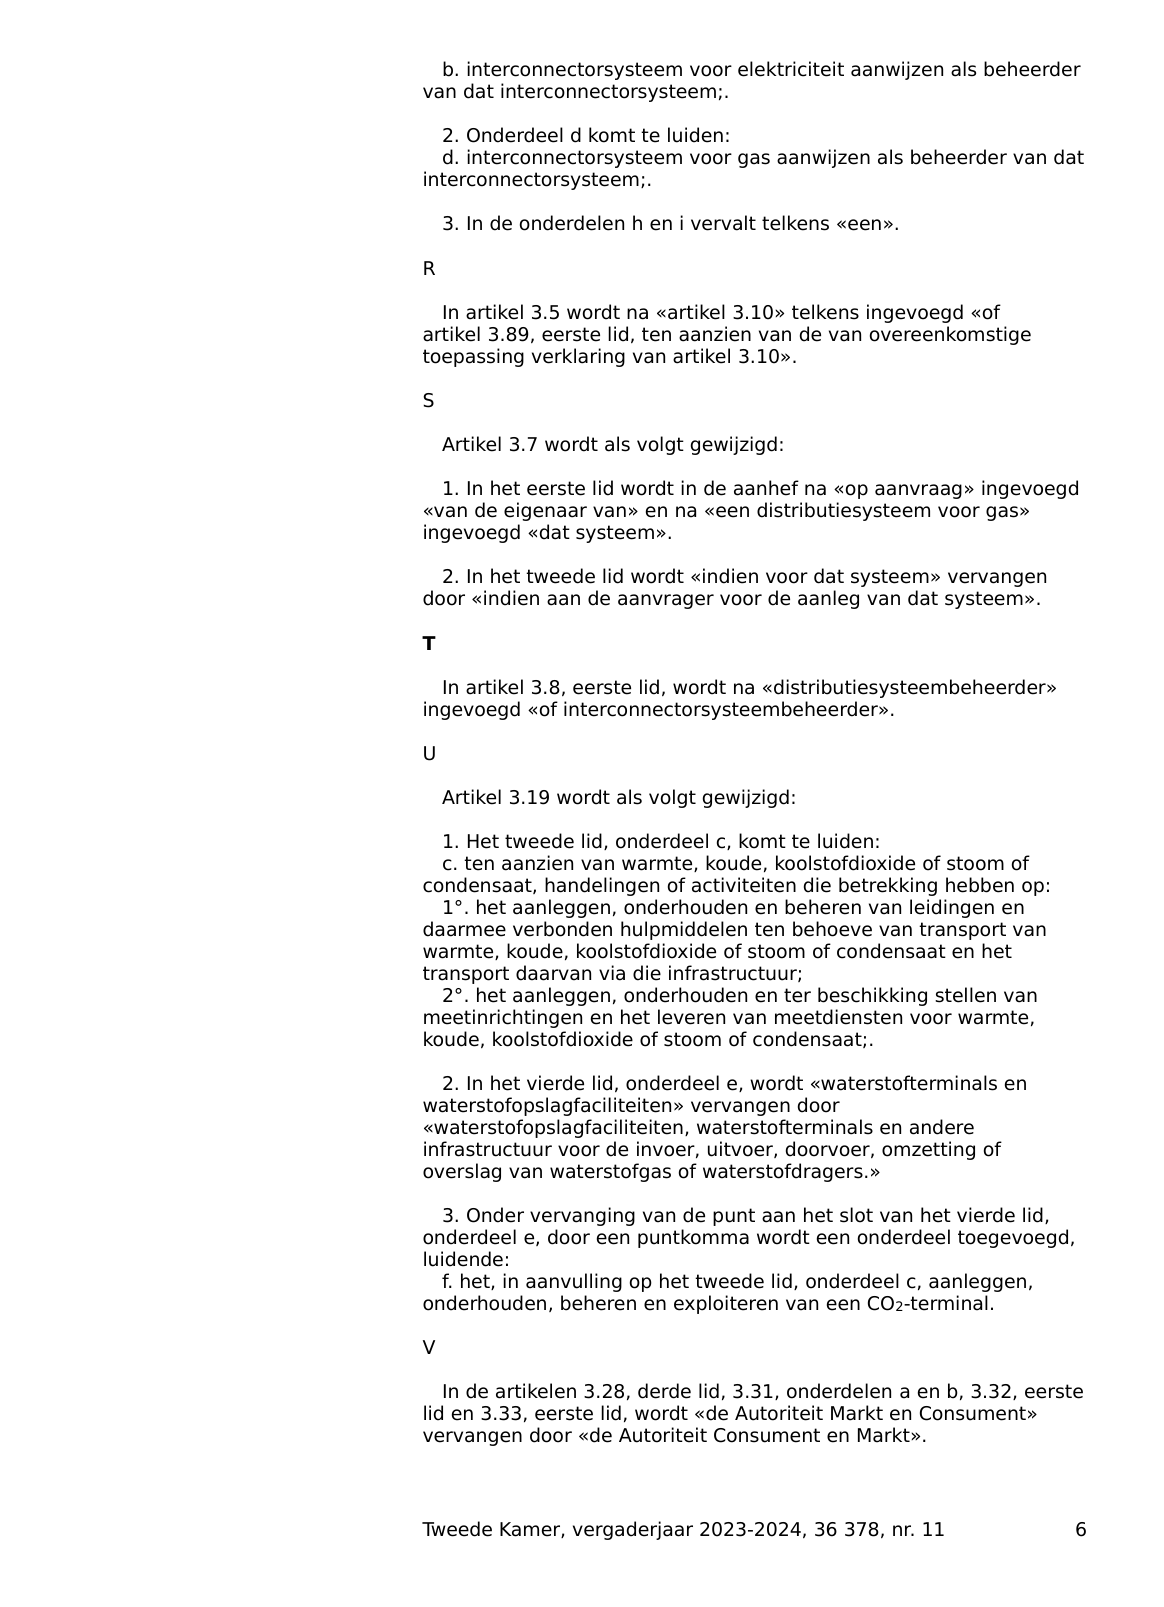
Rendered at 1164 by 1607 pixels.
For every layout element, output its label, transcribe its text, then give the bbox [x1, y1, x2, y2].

text b. interconnectorsysteem voor elektriciteit aanwijzen als beheerder van dat interconnectorsysteem;. [422, 59, 1087, 103]
text 3. In de onderdelen h en i vervalt telkens «een». [422, 213, 1087, 235]
text 1. Het tweede lid, onderdeel c, komt te luiden: [422, 831, 1087, 853]
text 2°. het aanleggen, onderhouden en ter beschikking stellen van meetinrichtingen en het leveren van meetdiensten voor warmte, koude, koolstofdioxide of stoom of condensaat;. [422, 985, 1087, 1051]
text d. interconnectorsysteem voor gas aanwijzen als beheerder van dat interconnectorsysteem;. [422, 147, 1087, 191]
text Artikel 3.7 wordt als volgt gewijzigd: [422, 434, 1087, 456]
text In artikel 3.8, eerste lid, wordt na «distributiesysteembeheerder» ingevoegd «of interconnectorsysteembeheerder». [422, 677, 1087, 721]
text 2. In het vierde lid, onderdeel e, wordt «waterstofterminals en waterstofopslagfaciliteiten» vervangen door «waterstofopslagfaciliteiten, waterstofterminals en andere infrastructuur voor de invoer, uitvoer, doorvoer, omzetting of overslag van waterstofgas of waterstofdragers.» [422, 1073, 1087, 1183]
text 2. Onderdeel d komt te luiden: [422, 125, 1087, 147]
text Artikel 3.19 wordt als volgt gewijzigd: [422, 787, 1087, 809]
text f. het, in aanvulling op het tweede lid, onderdeel c, aanleggen, onderhouden, beheren en exploiteren van een CO2-terminal. [422, 1271, 1087, 1315]
subtitle T [422, 632, 1087, 654]
text c. ten aanzien van warmte, koude, koolstofdioxide of stoom of condensaat, handelingen of activiteiten die betrekking hebben op: [422, 853, 1087, 897]
subtitle V [422, 1337, 1087, 1359]
subtitle S [422, 390, 1087, 412]
subtitle U [422, 743, 1087, 765]
text 1. In het eerste lid wordt in de aanhef na «op aanvraag» ingevoegd «van de eigenaar van» en na «een distributiesysteem voor gas» ingevoegd «dat systeem». [422, 478, 1087, 544]
subtitle R [422, 257, 1087, 279]
text In de artikelen 3.28, derde lid, 3.31, onderdelen a en b, 3.32, eerste lid en 3.33, eerste lid, wordt «de Autoriteit Markt en Consument» vervangen door «de Autoriteit Consument en Markt». [422, 1381, 1087, 1447]
text 3. Onder vervanging van de punt aan het slot van het vierde lid, onderdeel e, door een puntkomma wordt een onderdeel toegevoegd, luidende: [422, 1205, 1087, 1271]
text In artikel 3.5 wordt na «artikel 3.10» telkens ingevoegd «of artikel 3.89, eerste lid, ten aanzien van de van overeenkomstige toepassing verklaring van artikel 3.10». [422, 302, 1087, 368]
text 2. In het tweede lid wordt «indien voor dat systeem» vervangen door «indien aan de aanvrager voor de aanleg van dat systeem». [422, 566, 1087, 610]
text 1°. het aanleggen, onderhouden en beheren van leidingen en daarmee verbonden hulpmiddelen ten behoeve van transport van warmte, koude, koolstofdioxide of stoom of condensaat en het transport daarvan via die infrastructuur; [422, 897, 1087, 985]
